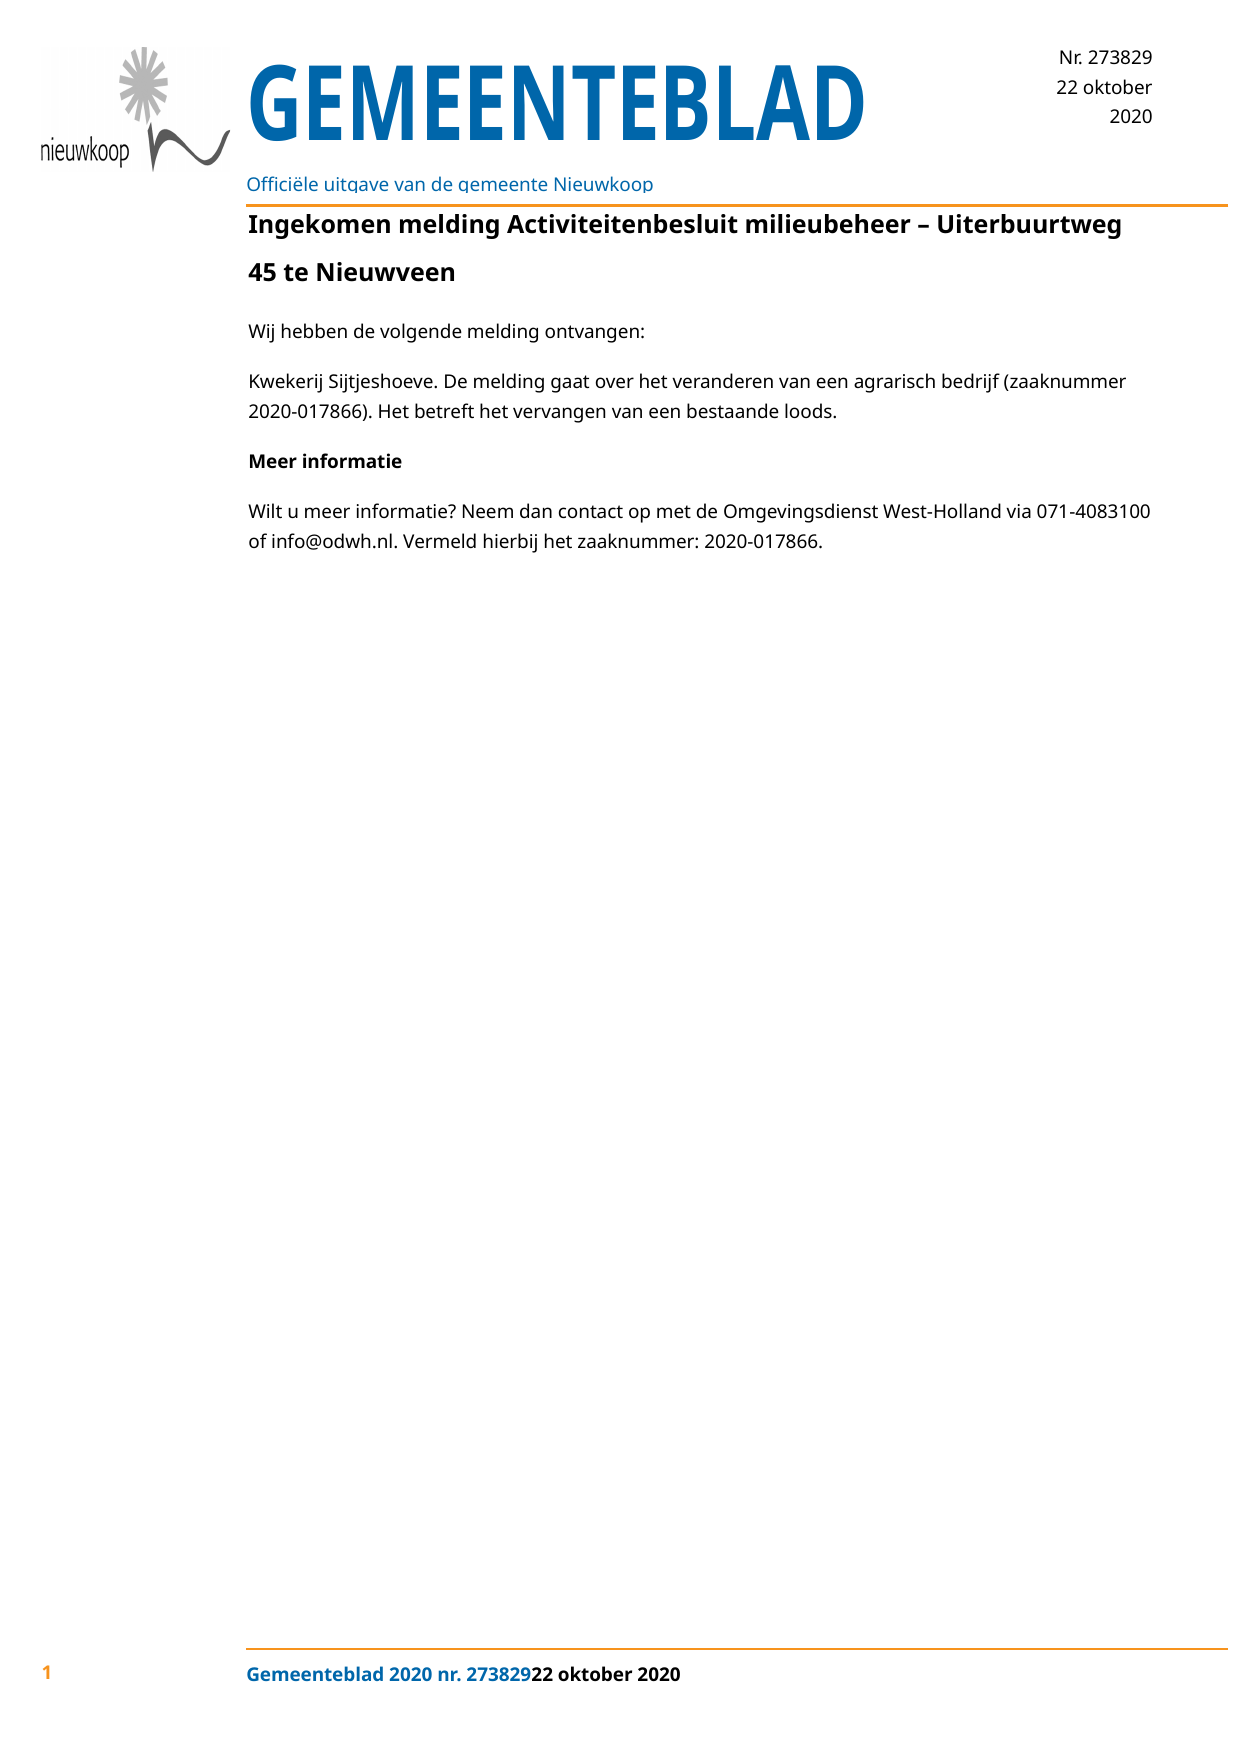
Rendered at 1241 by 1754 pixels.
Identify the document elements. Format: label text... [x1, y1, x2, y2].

text Meer informatie [248, 448, 1152, 474]
text Wij hebben de volgende melding ontvangen: [248, 318, 1152, 344]
picture [41, 47, 231, 172]
text Wilt u meer informatie? Neem dan contact op met de Omgevingsdienst West-Holland via 071‑4083100 of info@odwh.nl. Vermeld hierbij het zaaknummer: 2020-017866. [248, 499, 1152, 554]
text Ingekomen melding Activiteitenbesluit milieubeheer – Uiterbuurtweg 45 te Nieuwveen [248, 207, 1152, 288]
text Kwekerij Sijtjeshoeve. De melding gaat over het veranderen van een agrarisch bedrijf (zaaknummer 2020-017866). Het betreft het vervangen van een bestaande loods. [248, 368, 1152, 424]
